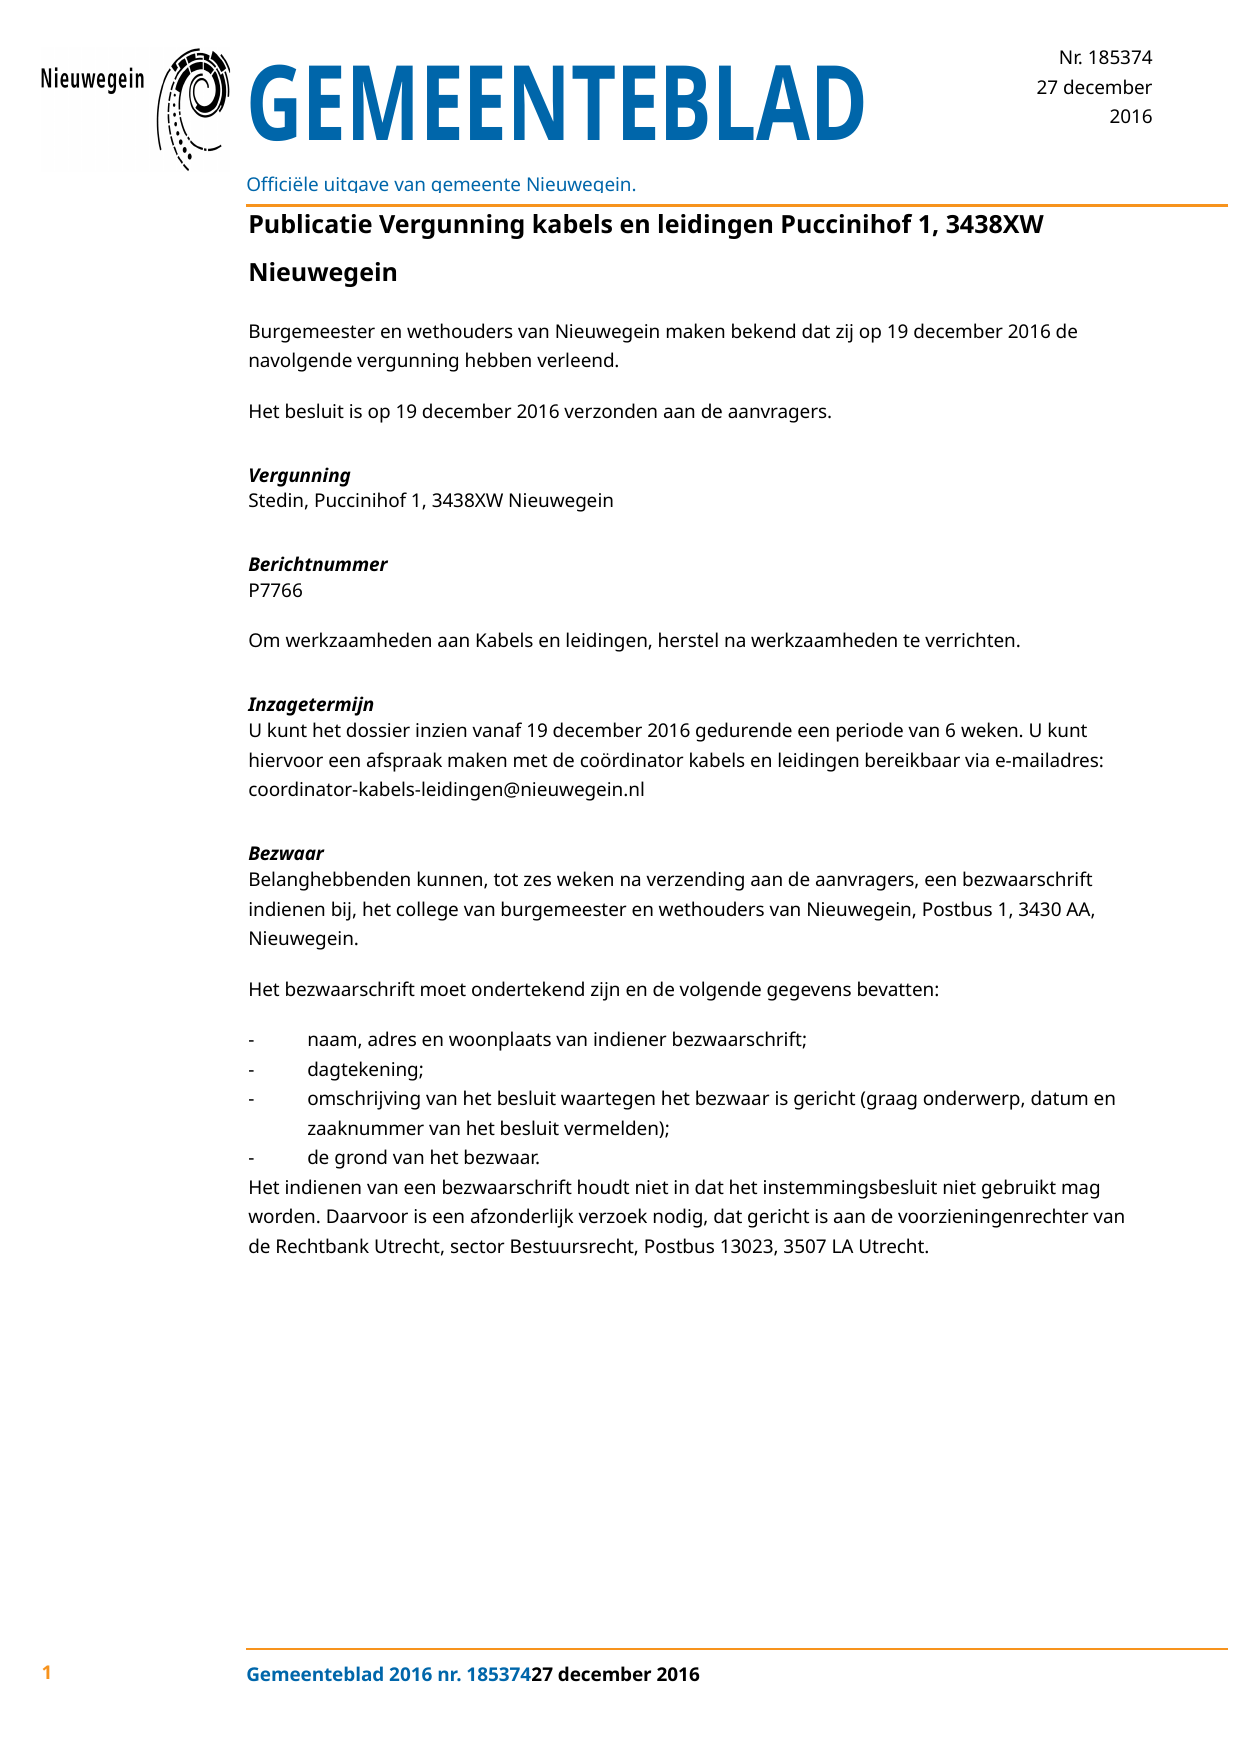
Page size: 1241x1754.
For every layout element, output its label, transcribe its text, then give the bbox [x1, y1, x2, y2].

picture [41, 47, 231, 172]
text Burgemeester en wethouders van Nieuwegein maken bekend dat zij op 19 december 2016 de navolgende vergunning hebben verleend. [248, 318, 1152, 373]
text Vergunning [248, 462, 1152, 488]
text Bezwaar [248, 841, 1152, 866]
text Om werkzaamheden aan Kabels en leidingen, herstel na werkzaamheden te verrichten. [248, 628, 1152, 653]
list omschrijving van het besluit waartegen het bezwaar is gericht (graag onderwerp, datum en zaaknummer van het besluit vermelden); [248, 1085, 1152, 1141]
text Berichtnummer [248, 552, 1152, 577]
list naam, adres en woonplaats van indiener bezwaarschrift; [248, 1026, 1152, 1052]
list dagtekening; [248, 1056, 1152, 1082]
text Publicatie Vergunning kabels en leidingen Puccinihof 1, 3438XW Nieuwegein [248, 207, 1152, 288]
text Het indienen van een bezwaarschrift houdt niet in dat het instemmingsbesluit niet gebruikt mag worden. Daarvoor is een afzonderlijk verzoek nodig, dat gericht is aan de voorzieningenrechter van de Rechtbank Utrecht, sector Bestuursrecht, Postbus 13023, 3507 LA Utrecht. [248, 1174, 1152, 1259]
text Stedin, Puccinihof 1, 3438XW Nieuwegein [248, 488, 1152, 513]
text U kunt het dossier inzien vanaf 19 december 2016 gedurende een periode van 6 weken. U kunt hiervoor een afspraak maken met de coördinator kabels en leidingen bereikbaar via e-mailadres: coordinator-kabels-leidingen@nieuwegein.nl [248, 717, 1152, 802]
list de grond van het bezwaar. [248, 1144, 1152, 1170]
text P7766 [248, 577, 1152, 603]
text Het besluit is op 19 december 2016 verzonden aan de aanvragers. [248, 398, 1152, 424]
text Belanghebbenden kunnen, tot zes weken na verzending aan de aanvragers, een bezwaarschrift indienen bij, het college van burgemeester en wethouders van Nieuwegein, Postbus 1, 3430 AA, Nieuwegein. [248, 866, 1152, 951]
text Het bezwaarschrift moet ondertekend zijn en de volgende gegevens bevatten: [248, 976, 1152, 1002]
text Inzagetermijn [248, 692, 1152, 717]
